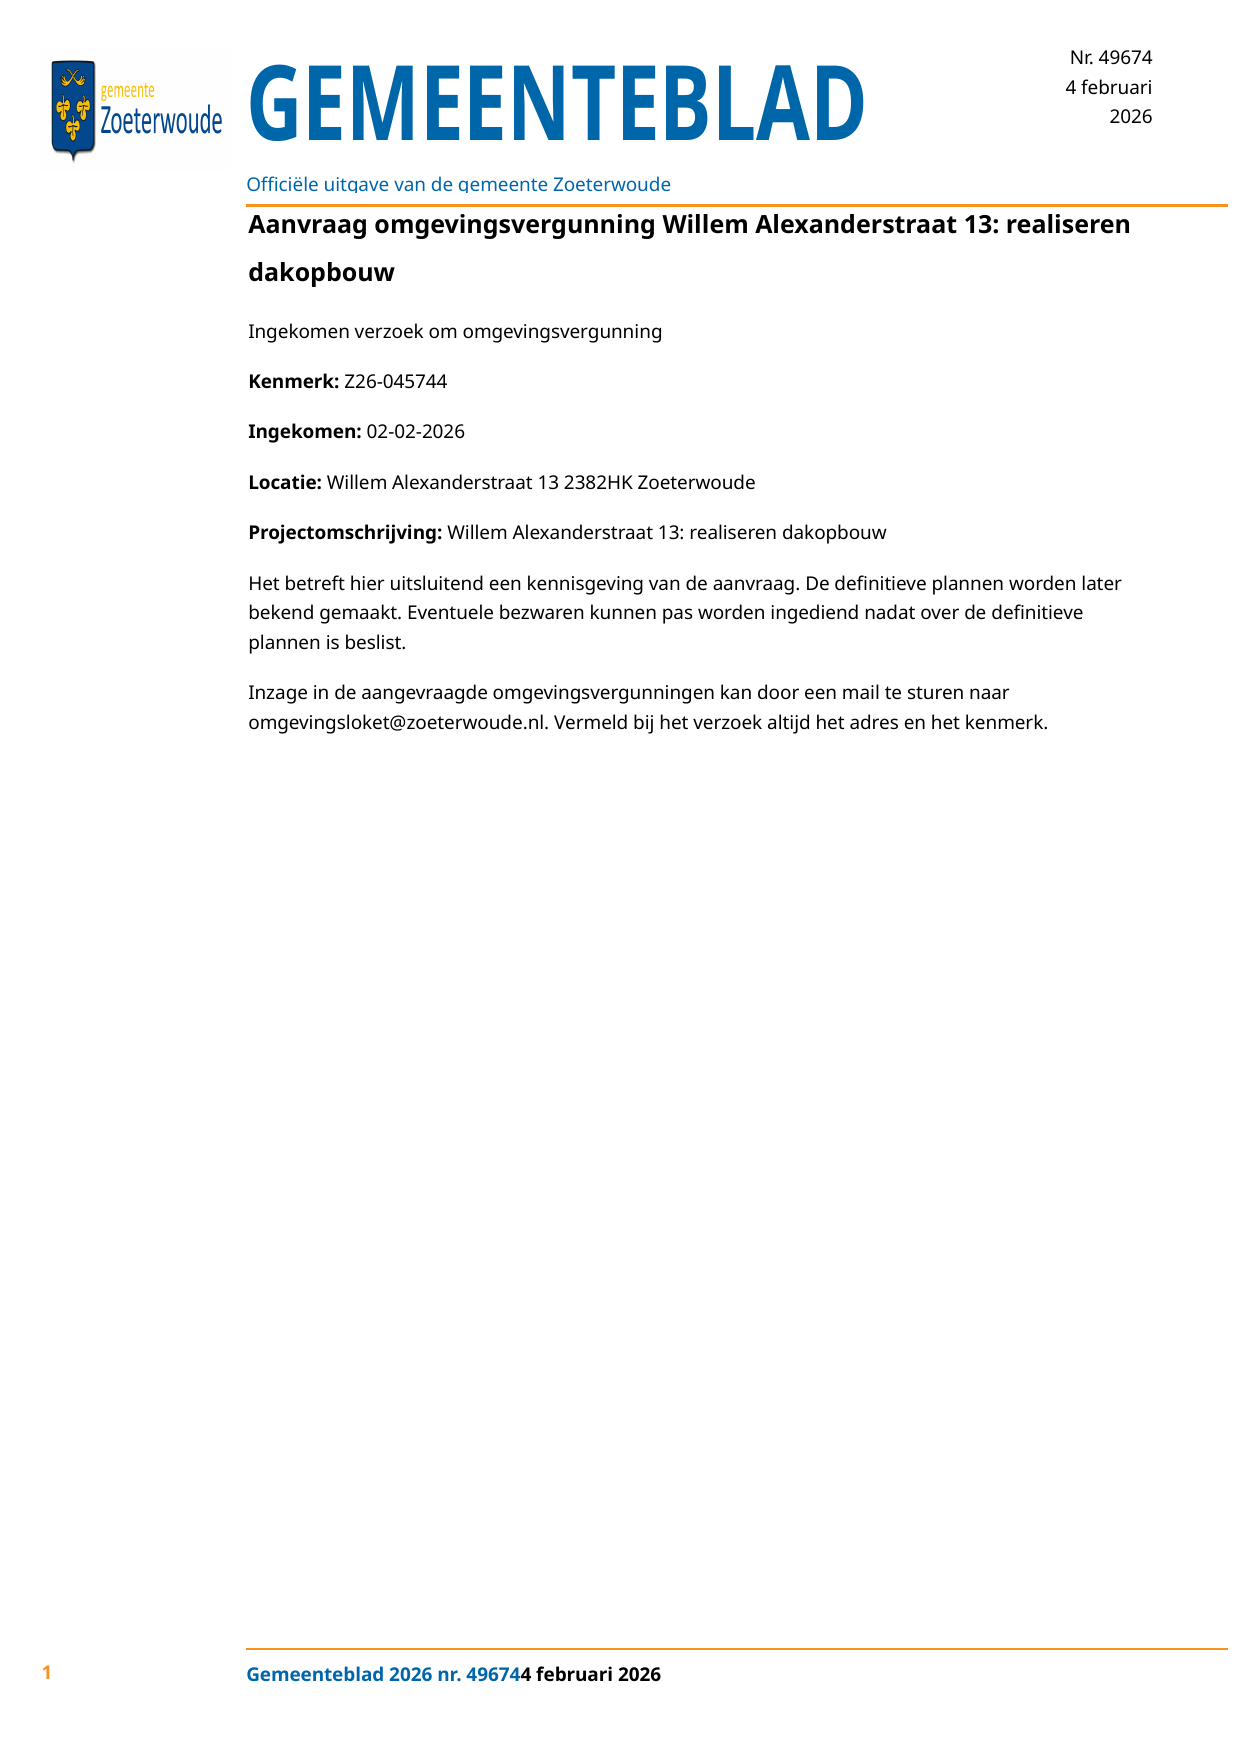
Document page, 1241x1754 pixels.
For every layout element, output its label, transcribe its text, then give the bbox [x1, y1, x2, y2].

text Inzage in de aangevraagde omgevingsvergunningen kan door een mail te sturen naar omgevingsloket@zoeterwoude.nl. Vermeld bij het verzoek altijd het adres en het kenmerk. [248, 679, 1152, 735]
text Kenmerk: Z26-045744 [248, 368, 1152, 394]
picture [41, 47, 231, 172]
text Locatie: Willem Alexanderstraat 13 2382HK Zoeterwoude [248, 469, 1152, 495]
text Ingekomen verzoek om omgevingsvergunning [248, 318, 1152, 344]
text Projectomschrijving: Willem Alexanderstraat 13: realiseren dakopbouw [248, 519, 1152, 545]
text Aanvraag omgevingsvergunning Willem Alexanderstraat 13: realiseren dakopbouw [248, 207, 1152, 288]
text Ingekomen: 02-02-2026 [248, 419, 1152, 444]
text Het betreft hier uitsluitend een kennisgeving van de aanvraag. De definitieve plannen worden later bekend gemaakt. Eventuele bezwaren kunnen pas worden ingediend nadat over de definitieve plannen is beslist. [248, 570, 1152, 655]
